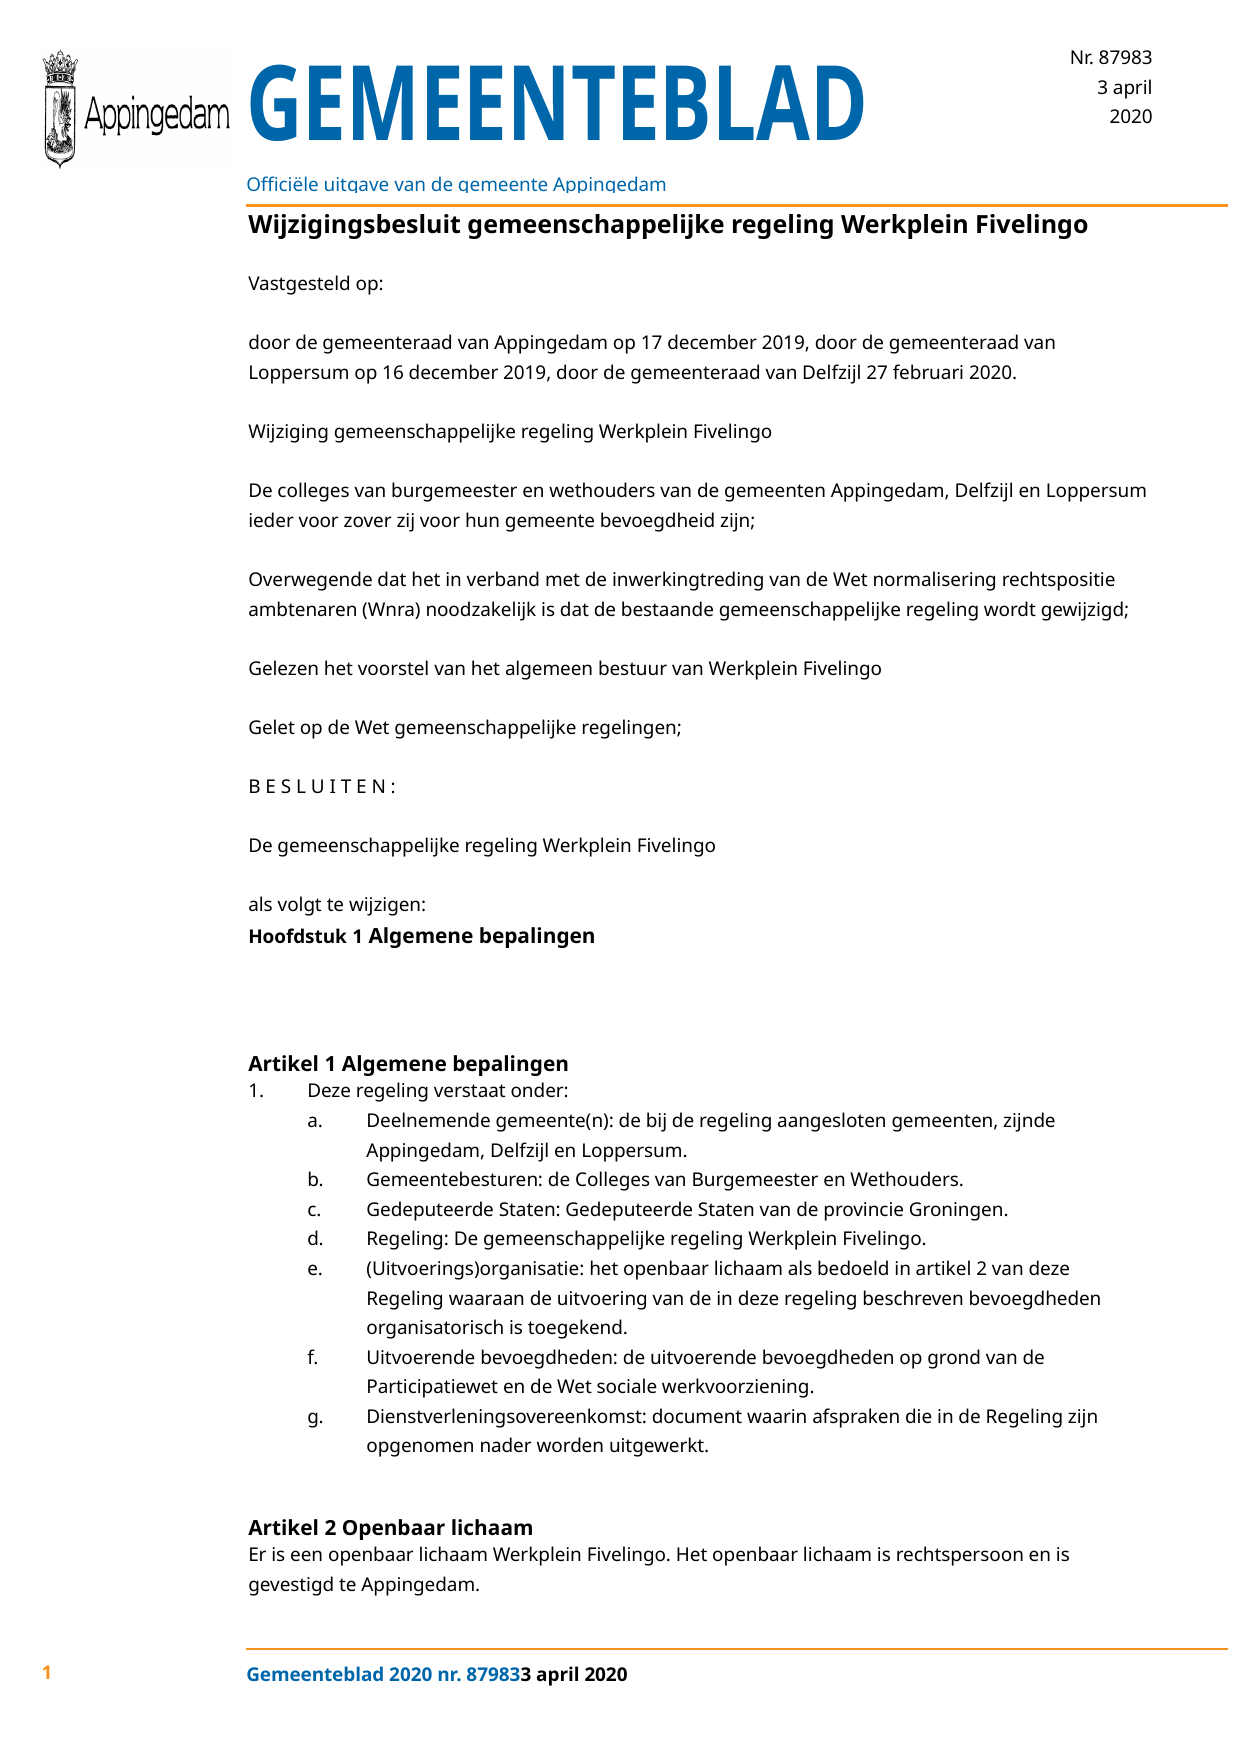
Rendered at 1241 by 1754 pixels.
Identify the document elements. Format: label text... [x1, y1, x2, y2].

list Uitvoerende bevoegdheden: de uitvoerende bevoegdheden op grond van de Participatiewet en de Wet sociale werkvoorziening. [307, 1344, 1152, 1399]
list Gedeputeerde Staten: Gedeputeerde Staten van de provincie Groningen. [307, 1196, 1152, 1222]
text De colleges van burgemeester en wethouders van de gemeenten Appingedam, Delfzijl en Loppersum ieder voor zover zij voor hun gemeente bevoegdheid zijn; [248, 477, 1152, 533]
text Wijzigingsbesluit gemeenschappelijke regeling Werkplein Fivelingo [248, 207, 1152, 241]
picture [41, 47, 231, 172]
list (Uitvoerings)organisatie: het openbaar lichaam als bedoeld in artikel 2 van deze Regeling waaraan de uitvoering van de in deze regeling beschreven bevoegdheden organisatorisch is toegekend. [307, 1255, 1152, 1340]
text Gelet op de Wet gemeenschappelijke regelingen; [248, 714, 1152, 740]
text Overwegende dat het in verband met de inwerkingtreding van de Wet normalisering rechtspositie ambtenaren (Wnra) noodzakelijk is dat de bestaande gemeenschappelijke regeling wordt gewijzigd; [248, 566, 1152, 621]
text Er is een openbaar lichaam Werkplein Fivelingo. Het openbaar lichaam is rechtspersoon en is gevestigd te Appingedam. [248, 1541, 1152, 1596]
text door de gemeenteraad van Appingedam op 17 december 2019, door de gemeenteraad van Loppersum op 16 december 2019, door de gemeenteraad van Delfzijl 27 februari 2020. [248, 329, 1152, 385]
list Dienstverleningsovereenkomst: document waarin afspraken die in de Regeling zijn opgenomen nader worden uitgewerkt. [307, 1403, 1152, 1458]
text Wijziging gemeenschappelijke regeling Werkplein Fivelingo [248, 418, 1152, 444]
list Deelnemende gemeente(n): de bij de regeling aangesloten gemeenten, zijnde Appingedam, Delfzijl en Loppersum. [307, 1107, 1152, 1163]
list Gemeentebesturen: de Colleges van Burgemeester en Wethouders. [307, 1166, 1152, 1192]
text Artikel 2 Openbaar lichaam [248, 1513, 1152, 1541]
text B E S L U I T E N : [248, 773, 1152, 799]
list Regeling: De gemeenschappelijke regeling Werkplein Fivelingo. [307, 1226, 1152, 1251]
text Vastgesteld op: [248, 270, 1152, 296]
text Artikel 1 Algemene bepalingen [248, 1049, 1152, 1078]
text De gemeenschappelijke regeling Werkplein Fivelingo [248, 832, 1152, 858]
text Gelezen het voorstel van het algemeen bestuur van Werkplein Fivelingo [248, 655, 1152, 681]
text Hoofdstuk 1 Algemene bepalingen [248, 921, 1152, 949]
list Deze regeling verstaat onder: [248, 1078, 1152, 1103]
text als volgt te wijzigen: [248, 892, 1152, 917]
